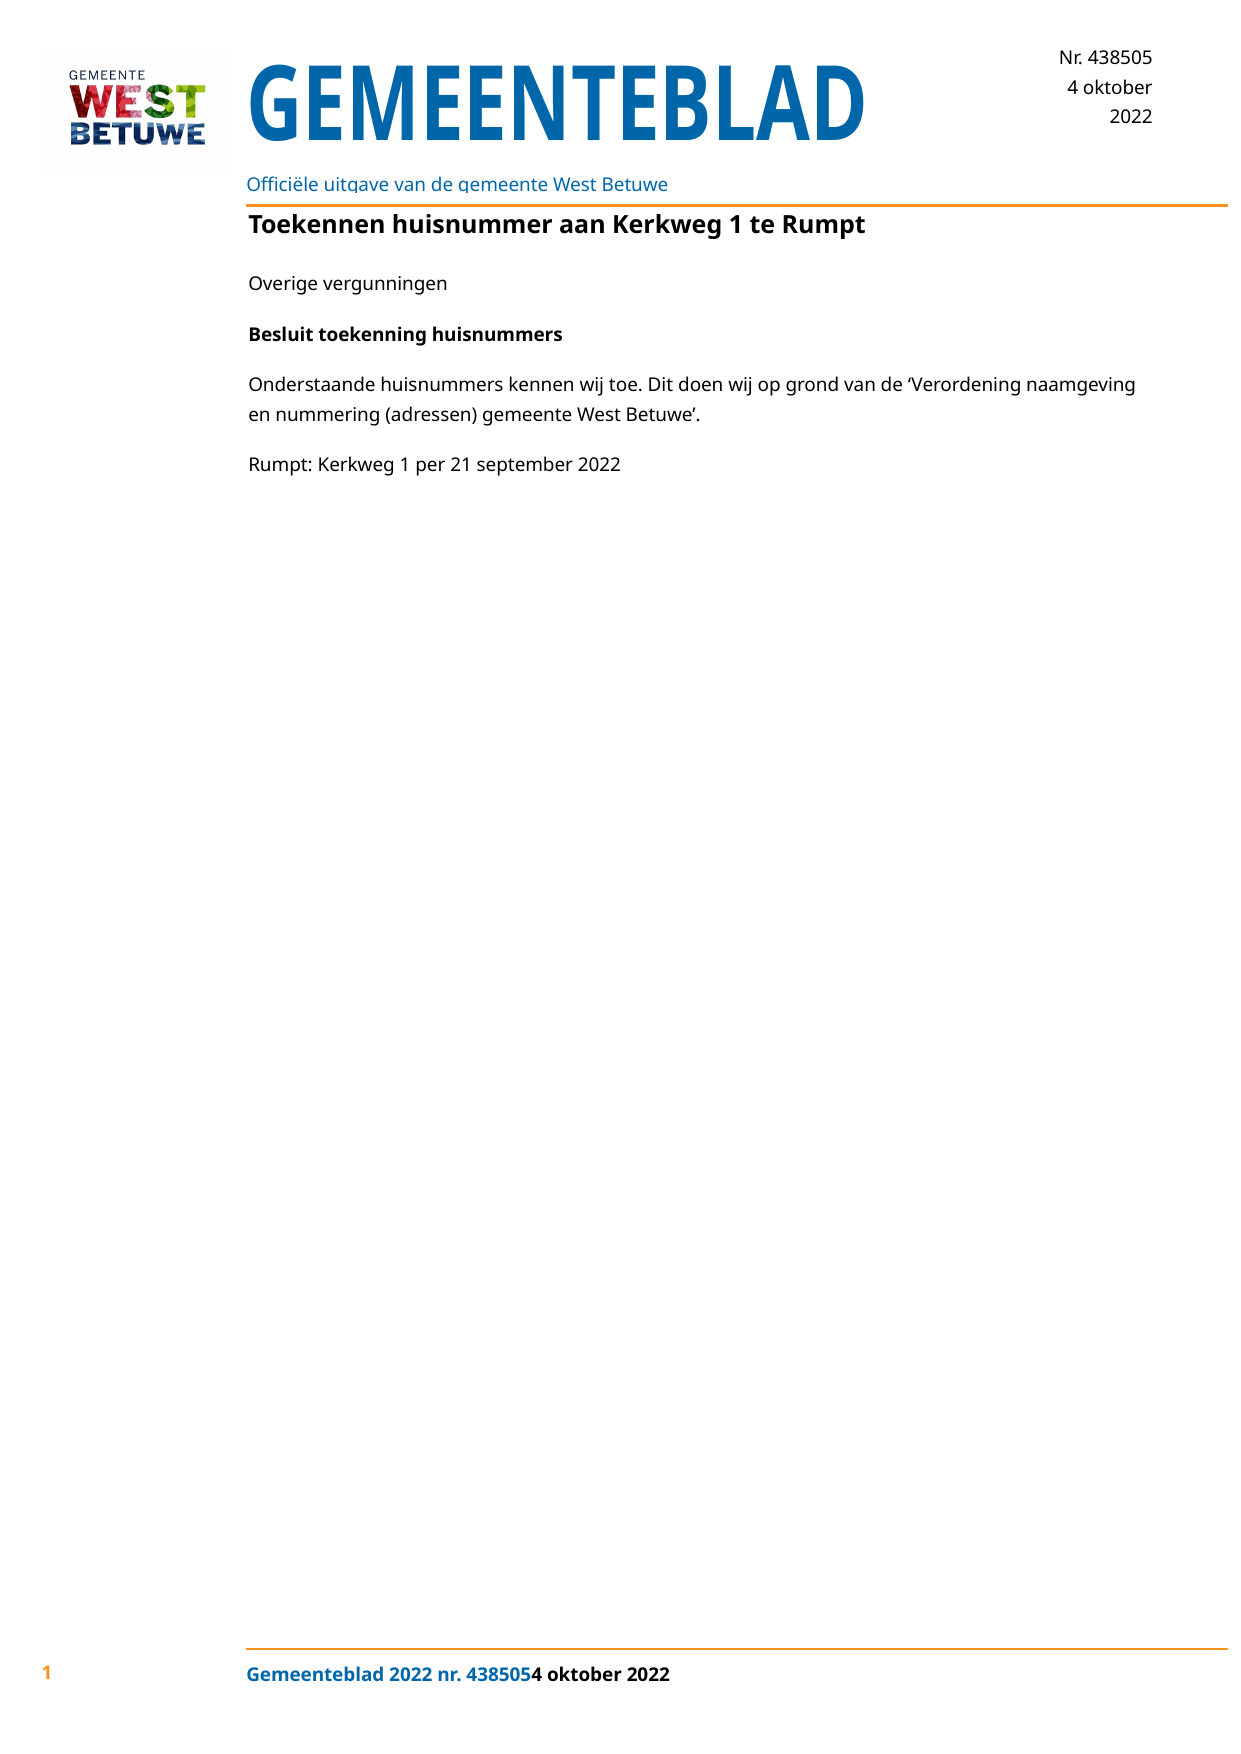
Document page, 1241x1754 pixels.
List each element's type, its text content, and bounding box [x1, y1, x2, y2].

text Rumpt: Kerkweg 1 per 21 september 2022 [248, 451, 1152, 477]
text Onderstaande huisnummers kennen wij toe. Dit doen wij op grond van de ‘Verordening naamgeving en nummering (adressen) gemeente West Betuwe’. [248, 371, 1152, 426]
picture [41, 47, 231, 172]
text Besluit toekenning huisnummers [248, 321, 1152, 346]
text Toekennen huisnummer aan Kerkweg 1 te Rumpt [248, 207, 1152, 241]
text Overige vergunningen [248, 270, 1152, 296]
